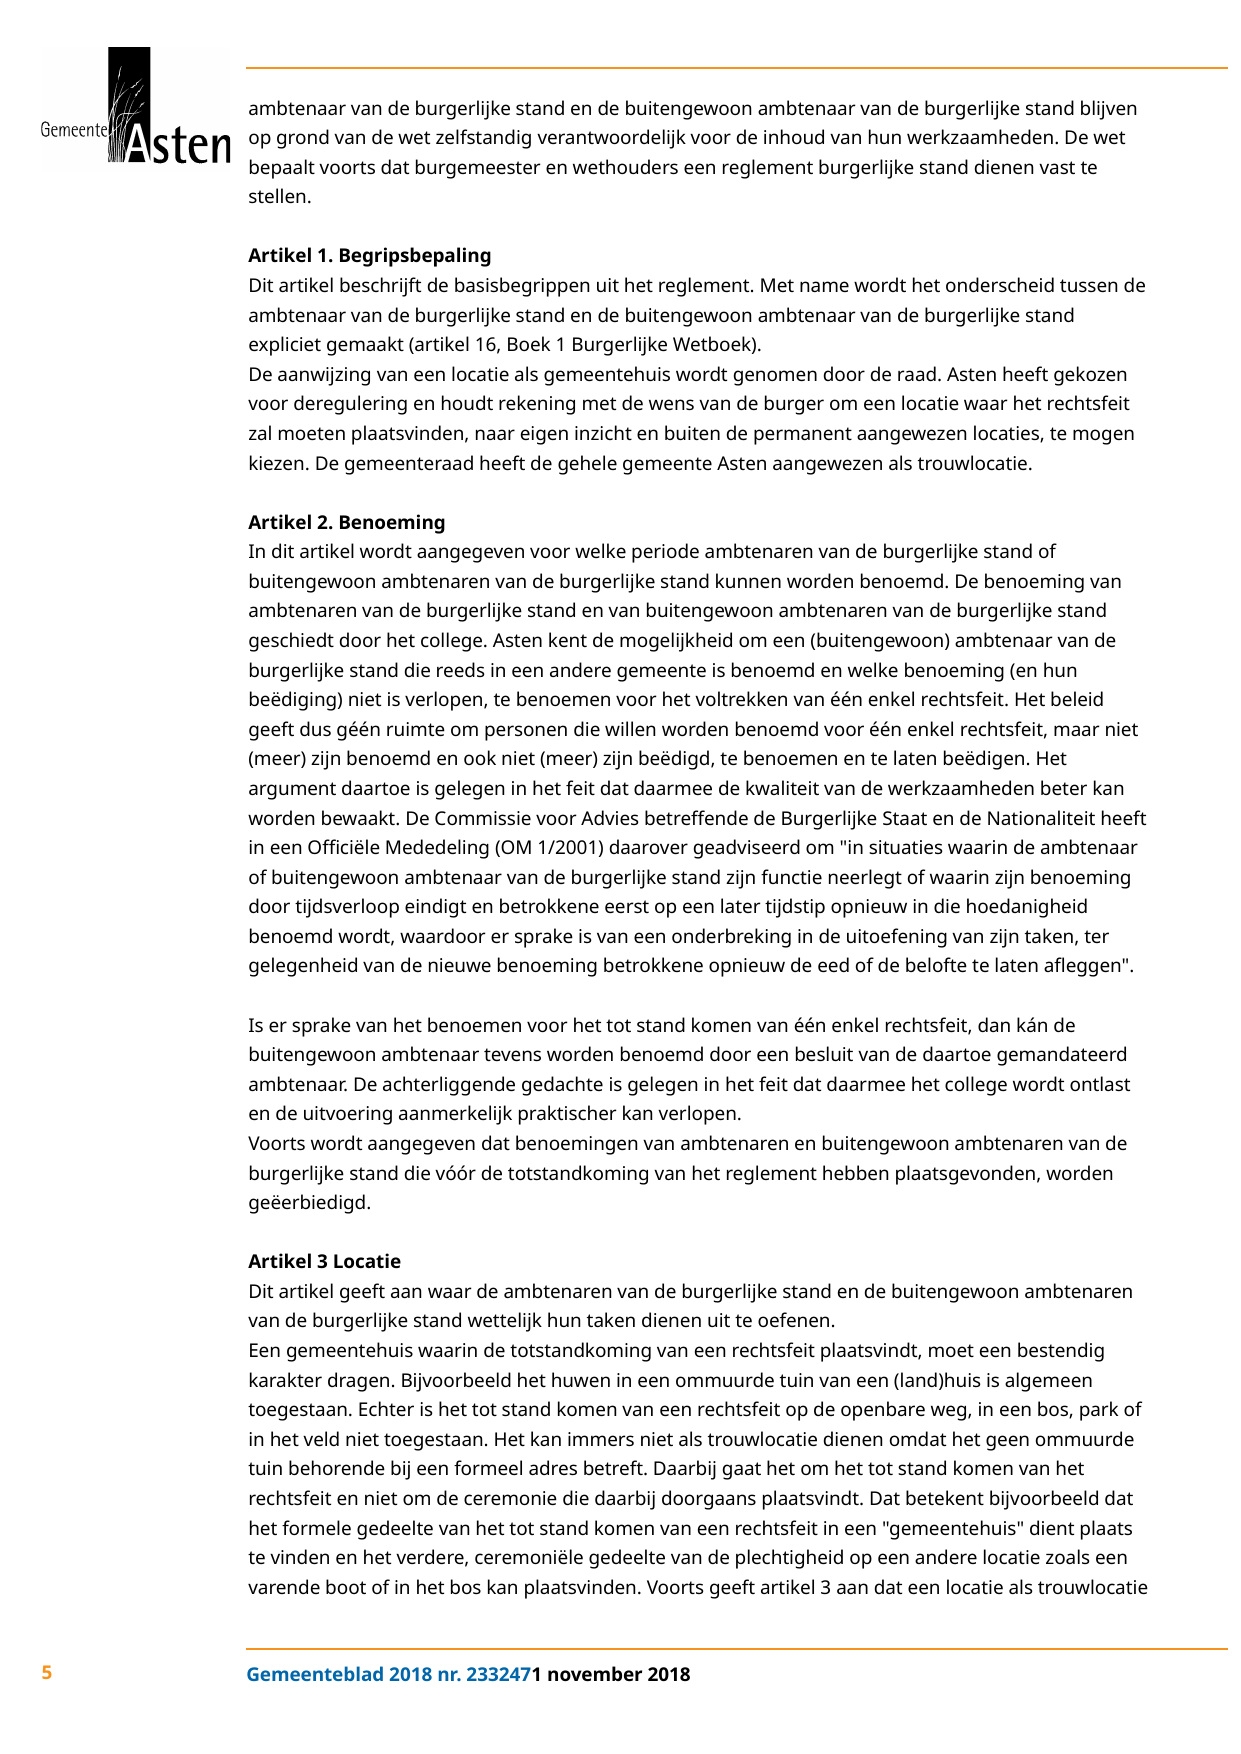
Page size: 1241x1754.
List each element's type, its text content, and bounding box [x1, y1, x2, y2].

text De aanwijzing van een locatie als gemeentehuis wordt genomen door de raad. Asten heeft gekozen voor deregulering en houdt rekening met de wens van de burger om een locatie waar het rechtsfeit zal moeten plaatsvinden, naar eigen inzicht en buiten de permanent aangewezen locaties, te mogen kiezen. De gemeenteraad heeft de gehele gemeente Asten aangewezen als trouwlocatie. [248, 361, 1152, 476]
text In dit artikel wordt aangegeven voor welke periode ambtenaren van de burgerlijke stand of buitengewoon ambtenaren van de burgerlijke stand kunnen worden benoemd. De benoeming van ambtenaren van de burgerlijke stand en van buitengewoon ambtenaren van de burgerlijke stand geschiedt door het college. Asten kent de mogelijkheid om een (buitengewoon) ambtenaar van de burgerlijke stand die reeds in een andere gemeente is benoemd en welke benoeming (en hun beëdiging) niet is verlopen, te benoemen voor het voltrekken van één enkel rechtsfeit. Het beleid geeft dus géén ruimte om personen die willen worden benoemd voor één enkel rechtsfeit, maar niet (meer) zijn benoemd en ook niet (meer) zijn beëdigd, te benoemen en te laten beëdigen. Het argument daartoe is gelegen in het feit dat daarmee de kwaliteit van de werkzaamheden beter kan worden bewaakt. De Commissie voor Advies betreffende de Burgerlijke Staat en de Nationaliteit heeft in een Officiële Mededeling (OM 1/2001) daarover geadviseerd om "in situaties waarin de ambtenaar of buitengewoon ambtenaar van de burgerlijke stand zijn functie neerlegt of waarin zijn benoeming door tijdsverloop eindigt en betrokkene eerst op een later tijdstip opnieuw in die hoedanigheid benoemd wordt, waardoor er sprake is van een onderbreking in de uitoefening van zijn taken, ter gelegenheid van de nieuwe benoeming betrokkene opnieuw de eed of de belofte te laten afleggen". [248, 538, 1152, 978]
text Artikel 3 Locatie [248, 1248, 1152, 1274]
text ambtenaar van de burgerlijke stand en de buitengewoon ambtenaar van de burgerlijke stand blijven op grond van de wet zelfstandig verantwoordelijk voor de inhoud van hun werkzaamheden. De wet bepaalt voorts dat burgemeester en wethouders een reglement burgerlijke stand dienen vast te stellen. [248, 95, 1152, 209]
text Is er sprake van het benoemen voor het tot stand komen van één enkel rechtsfeit, dan kán de buitengewoon ambtenaar tevens worden benoemd door een besluit van de daartoe gemandateerd ambtenaar. De achterliggende gedachte is gelegen in het feit dat daarmee het college wordt ontlast en de uitvoering aanmerkelijk praktischer kan verlopen. [248, 1012, 1152, 1126]
text Een gemeentehuis waarin de totstandkoming van een rechtsfeit plaatsvindt, moet een bestendig karakter dragen. Bijvoorbeeld het huwen in een ommuurde tuin van een (land)huis is algemeen toegestaan. Echter is het tot stand komen van een rechtsfeit op de openbare weg, in een bos, park of in het veld niet toegestaan. Het kan immers niet als trouwlocatie dienen omdat het geen ommuurde tuin behorende bij een formeel adres betreft. Daarbij gaat het om het tot stand komen van het rechtsfeit en niet om de ceremonie die daarbij doorgaans plaatsvindt. Dat betekent bijvoorbeeld dat het formele gedeelte van het tot stand komen van een rechtsfeit in een "gemeentehuis" dient plaats te vinden en het verdere, ceremoniële gedeelte van de plechtigheid op een andere locatie zoals een varende boot of in het bos kan plaatsvinden. Voorts geeft artikel 3 aan dat een locatie als trouwlocatie [248, 1337, 1152, 1600]
text Dit artikel geeft aan waar de ambtenaren van de burgerlijke stand en de buitengewoon ambtenaren van de burgerlijke stand wettelijk hun taken dienen uit te oefenen. [248, 1278, 1152, 1333]
text Voorts wordt aangegeven dat benoemingen van ambtenaren en buitengewoon ambtenaren van de burgerlijke stand die vóór de totstandkoming van het reglement hebben plaatsgevonden, worden geëerbiedigd. [248, 1130, 1152, 1215]
picture [41, 47, 231, 172]
text Artikel 1. Begripsbepaling [248, 243, 1152, 268]
text Dit artikel beschrijft de basisbegrippen uit het reglement. Met name wordt het onderscheid tussen de ambtenaar van de burgerlijke stand en de buitengewoon ambtenaar van de burgerlijke stand expliciet gemaakt (artikel 16, Boek 1 Burgerlijke Wetboek). [248, 272, 1152, 357]
text Artikel 2. Benoeming [248, 509, 1152, 535]
